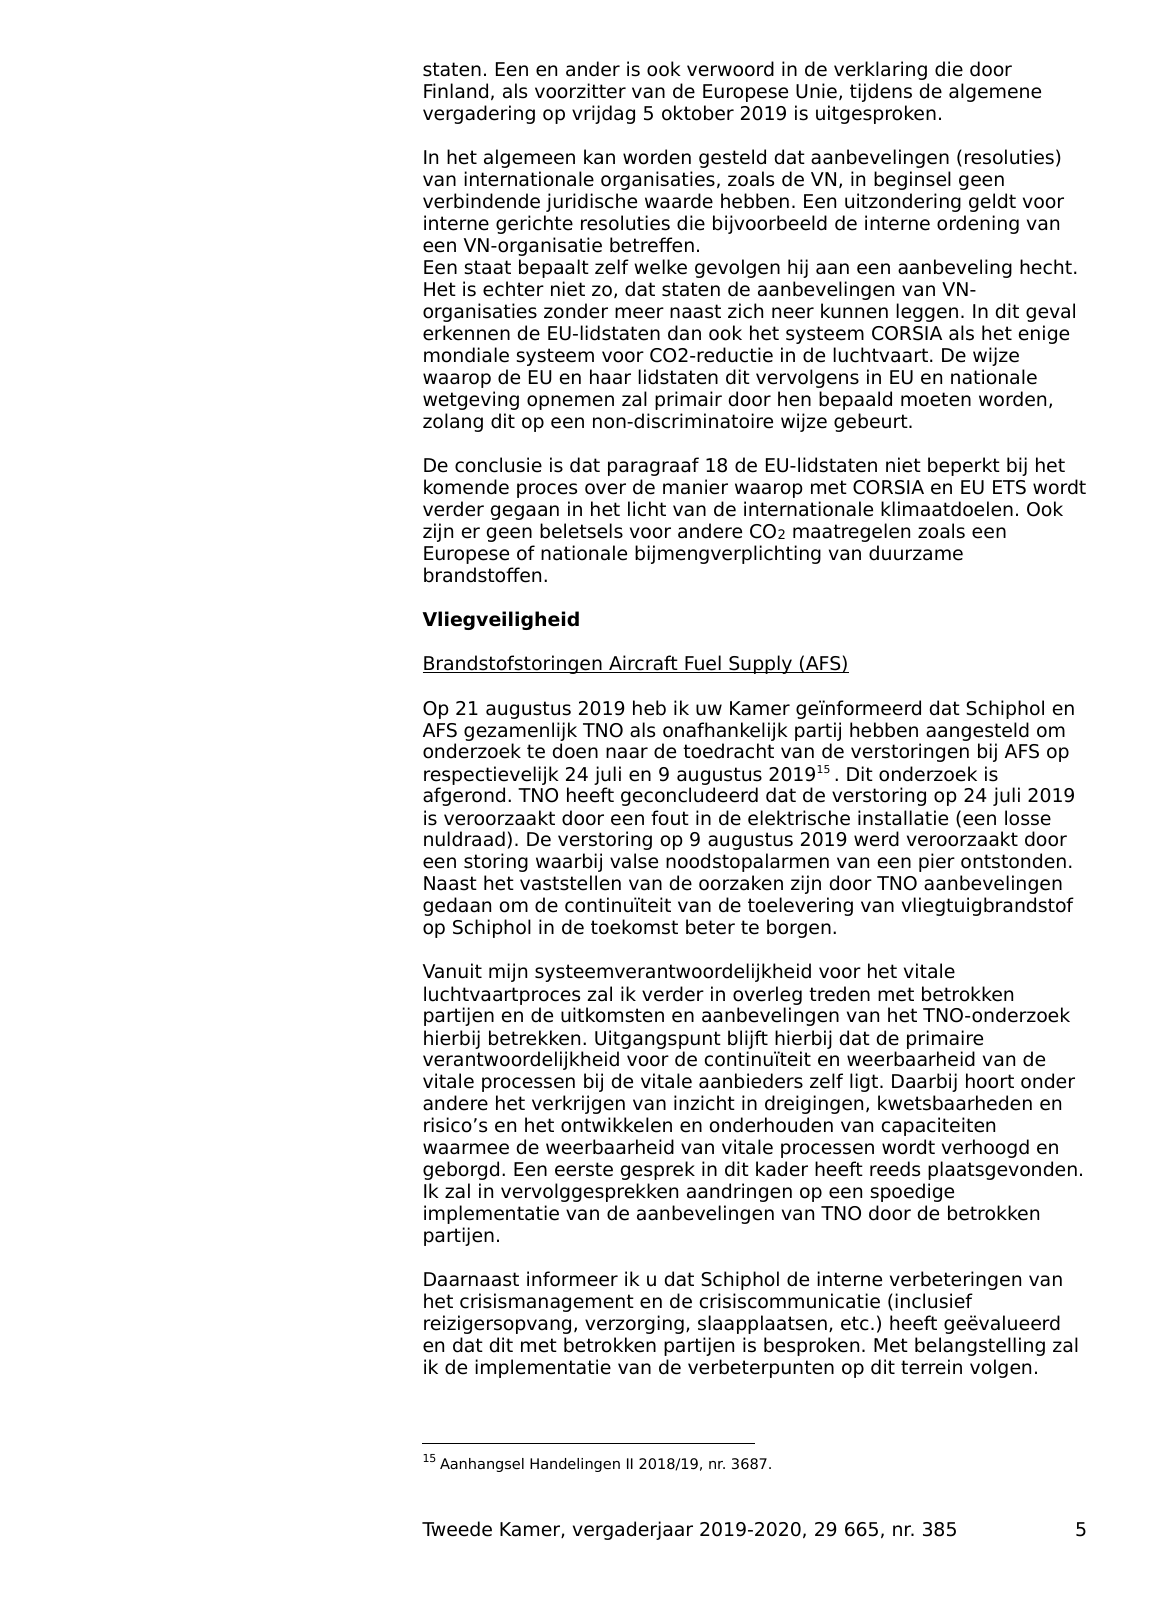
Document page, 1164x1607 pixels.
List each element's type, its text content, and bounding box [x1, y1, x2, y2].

text Een staat bepaalt zelf welke gevolgen hij aan een aanbeveling hecht. Het is echter niet zo, dat staten de aanbevelingen van VN-organisaties zonder meer naast zich neer kunnen leggen. In dit geval erkennen de EU-lidstaten dan ook het systeem CORSIA als het enige mondiale systeem voor CO2-reductie in de luchtvaart. De wijze waarop de EU en haar lidstaten dit vervolgens in EU en nationale wetgeving opnemen zal primair door hen bepaald moeten worden, zolang dit op een non-discriminatoire wijze gebeurt. [422, 257, 1087, 433]
text Aanhangsel Handelingen II 2018/19, nr. 3687. [422, 1452, 1087, 1474]
subtitle Vliegveiligheid [422, 609, 1087, 631]
text Daarnaast informeer ik u dat Schiphol de interne verbeteringen van het crisismanagement en de crisiscommunicatie (inclusief reizigersopvang, verzorging, slaapplaatsen, etc.) heeft geëvalueerd en dat dit met betrokken partijen is besproken. Met belangstelling zal ik de implementatie van de verbeterpunten op dit terrein volgen. [422, 1269, 1087, 1379]
text De conclusie is dat paragraaf 18 de EU-lidstaten niet beperkt bij het komende proces over de manier waarop met CORSIA en EU ETS wordt verder gegaan in het licht van de internationale klimaatdoelen. Ook zijn er geen beletsels voor andere CO2 maatregelen zoals een Europese of nationale bijmengverplichting van duurzame brandstoffen. [422, 455, 1087, 587]
text In het algemeen kan worden gesteld dat aanbevelingen (resoluties) van internationale organisaties, zoals de VN, in beginsel geen verbindende juridische waarde hebben. Een uitzondering geldt voor interne gerichte resoluties die bijvoorbeeld de interne ordening van een VN-organisatie betreffen. [422, 147, 1087, 257]
text Op 21 augustus 2019 heb ik uw Kamer geïnformeerd dat Schiphol en AFS gezamenlijk TNO als onafhankelijk partij hebben aangesteld om onderzoek te doen naar de toedracht van de verstoringen bij AFS op respectievelijk 24 juli en 9 augustus 2019. Dit onderzoek is afgerond. TNO heeft geconcludeerd dat de verstoring op 24 juli 2019 is veroorzaakt door een fout in de elektrische installatie (een losse nuldraad). De verstoring op 9 augustus 2019 werd veroorzaakt door een storing waarbij valse noodstopalarmen van een pier ontstonden. Naast het vaststellen van de oorzaken zijn door TNO aanbevelingen gedaan om de continuïteit van de toelevering van vliegtuigbrandstof op Schiphol in de toekomst beter te borgen. [422, 697, 1087, 939]
text staten. Een en ander is ook verwoord in de verklaring die door Finland, als voorzitter van de Europese Unie, tijdens de algemene vergadering op vrijdag 5 oktober 2019 is uitgesproken. [422, 59, 1087, 125]
text Vanuit mijn systeemverantwoordelijkheid voor het vitale luchtvaartproces zal ik verder in overleg treden met betrokken partijen en de uitkomsten en aanbevelingen van het TNO-onderzoek hierbij betrekken. Uitgangspunt blijft hierbij dat de primaire verantwoordelijkheid voor de continuïteit en weerbaarheid van de vitale processen bij de vitale aanbieders zelf ligt. Daarbij hoort onder andere het verkrijgen van inzicht in dreigingen, kwetsbaarheden en risico’s en het ontwikkelen en onderhouden van capaciteiten waarmee de weerbaarheid van vitale processen wordt verhoogd en geborgd. Een eerste gesprek in dit kader heeft reeds plaatsgevonden. Ik zal in vervolggesprekken aandringen op een spoedige implementatie van de aanbevelingen van TNO door de betrokken partijen. [422, 961, 1087, 1247]
subtitle Brandstofstoringen Aircraft Fuel Supply (AFS) [422, 653, 1087, 675]
